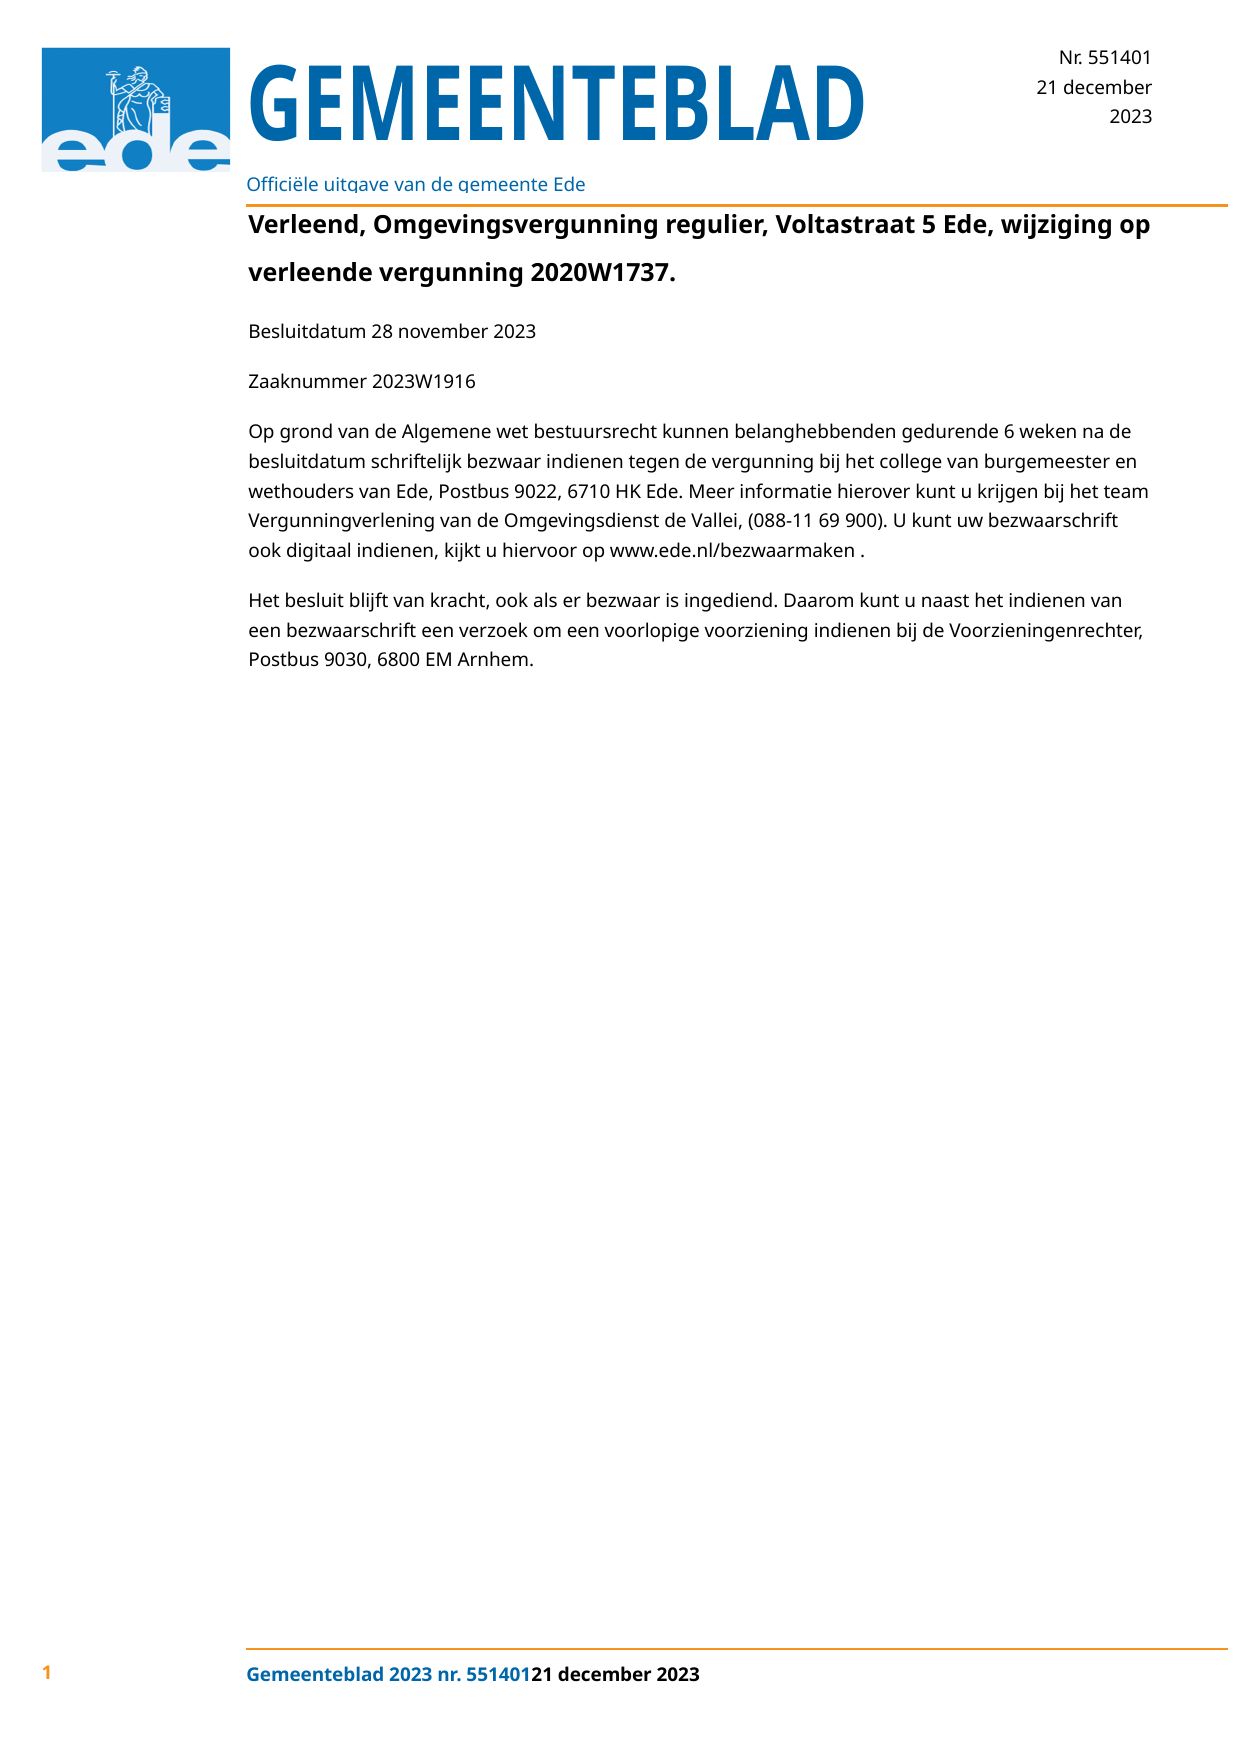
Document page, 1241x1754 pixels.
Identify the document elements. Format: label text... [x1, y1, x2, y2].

text Besluitdatum 28 november 2023 [248, 318, 1152, 344]
picture [41, 47, 231, 172]
text Verleend, Omgevingsvergunning regulier, Voltastraat 5 Ede, wijziging op verleende vergunning 2020W1737. [248, 207, 1152, 288]
text Op grond van de Algemene wet bestuursrecht kunnen belanghebbenden gedurende 6 weken na de besluitdatum schriftelijk bezwaar indienen tegen de vergunning bij het college van burgemeester en wethouders van Ede, Postbus 9022, 6710 HK Ede. Meer informatie hierover kunt u krijgen bij het team Vergunningverlening van de Omgevingsdienst de Vallei, (088-11 69 900). U kunt uw bezwaarschrift ook digitaal indienen, kijkt u hiervoor op www.ede.nl/bezwaarmaken . [248, 419, 1152, 563]
text Het besluit blijft van kracht, ook als er bezwaar is ingediend. Daarom kunt u naast het indienen van een bezwaarschrift een verzoek om een voorlopige voorziening indienen bij de Voorzieningenrechter, Postbus 9030, 6800 EM Arnhem. [248, 587, 1152, 672]
text Zaaknummer 2023W1916 [248, 368, 1152, 394]
